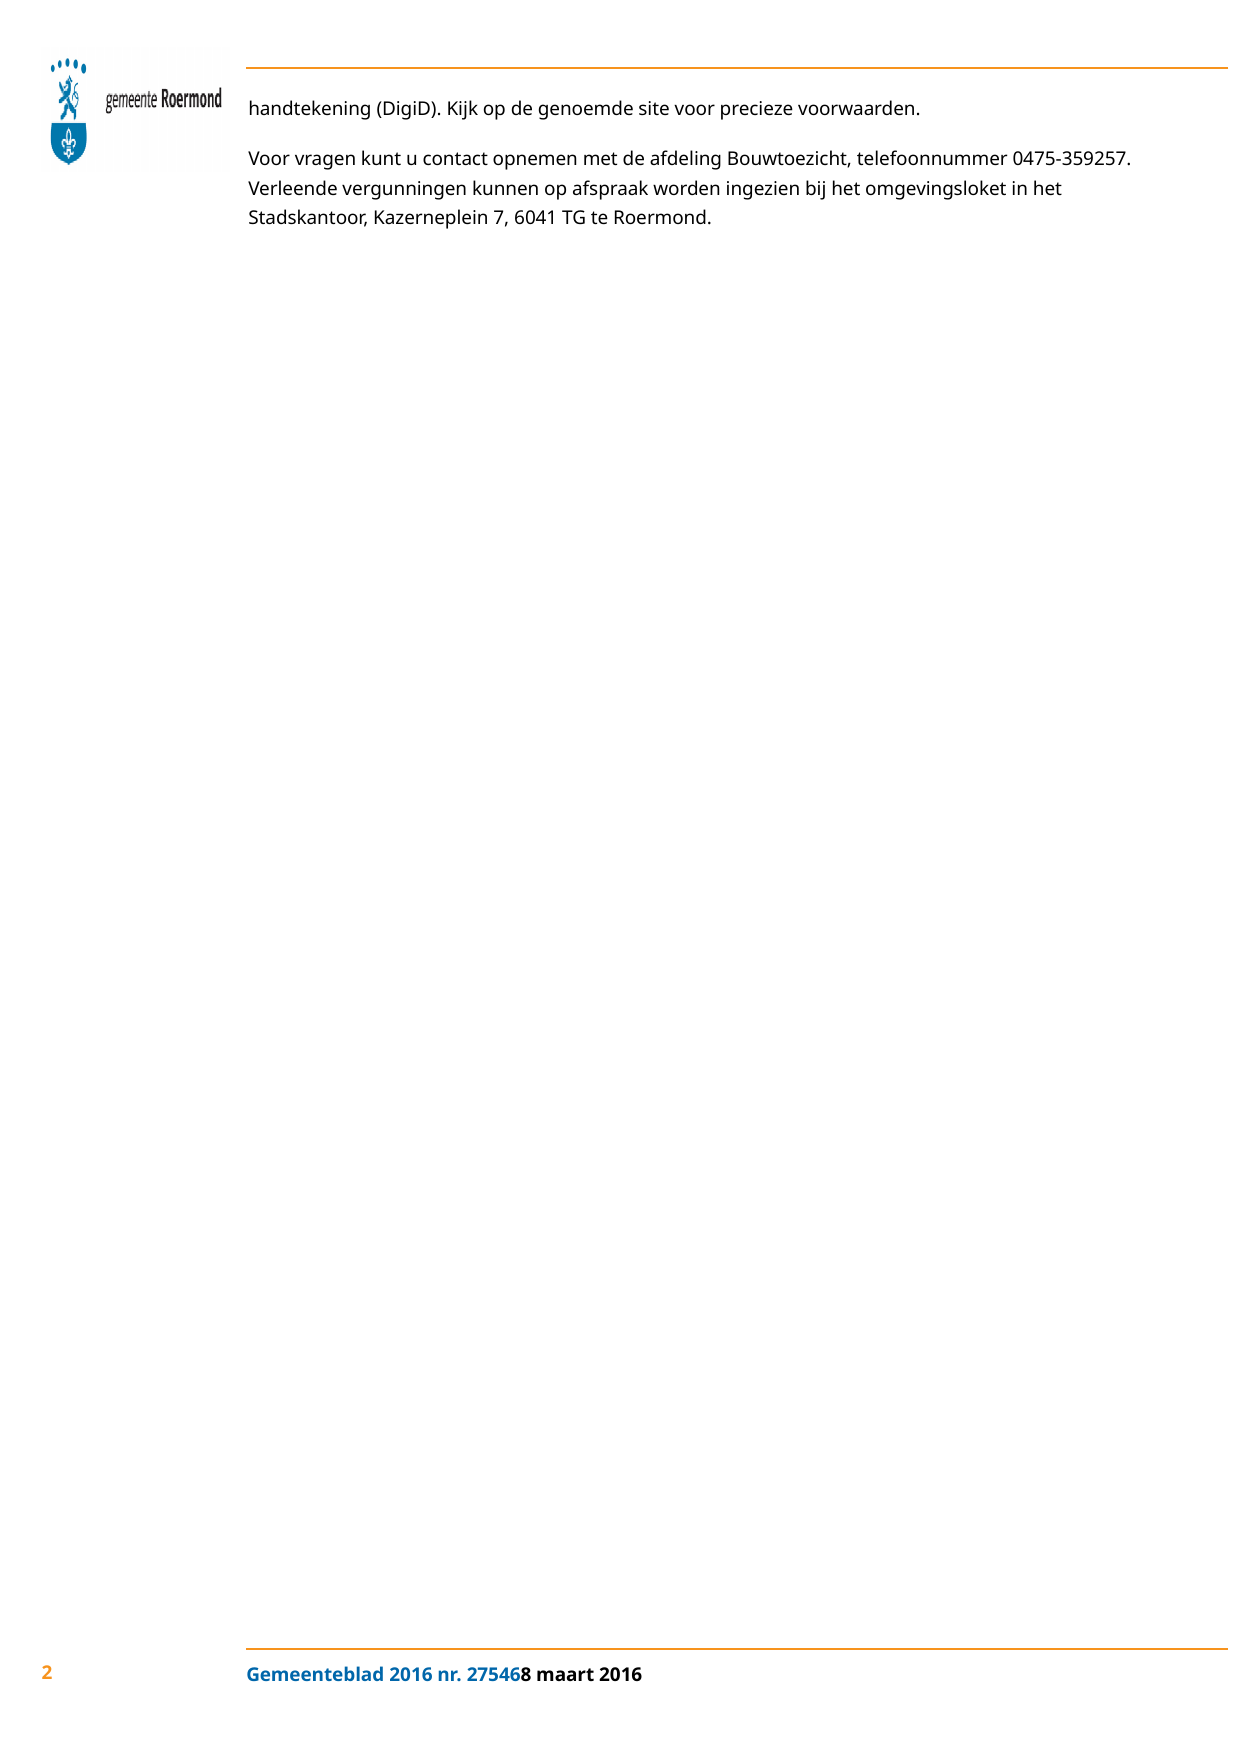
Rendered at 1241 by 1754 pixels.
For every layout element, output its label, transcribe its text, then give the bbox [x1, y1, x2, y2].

text handtekening (DigiD). Kijk op de genoemde site voor precieze voorwaarden. [248, 95, 1152, 121]
text Voor vragen kunt u contact opnemen met de afdeling Bouwtoezicht, telefoonnummer 0475-359257. Verleende vergunningen kunnen op afspraak worden ingezien bij het omgevingsloket in het Stadskantoor, Kazerneplein 7, 6041 TG te Roermond. [248, 145, 1152, 230]
picture [41, 47, 231, 172]
